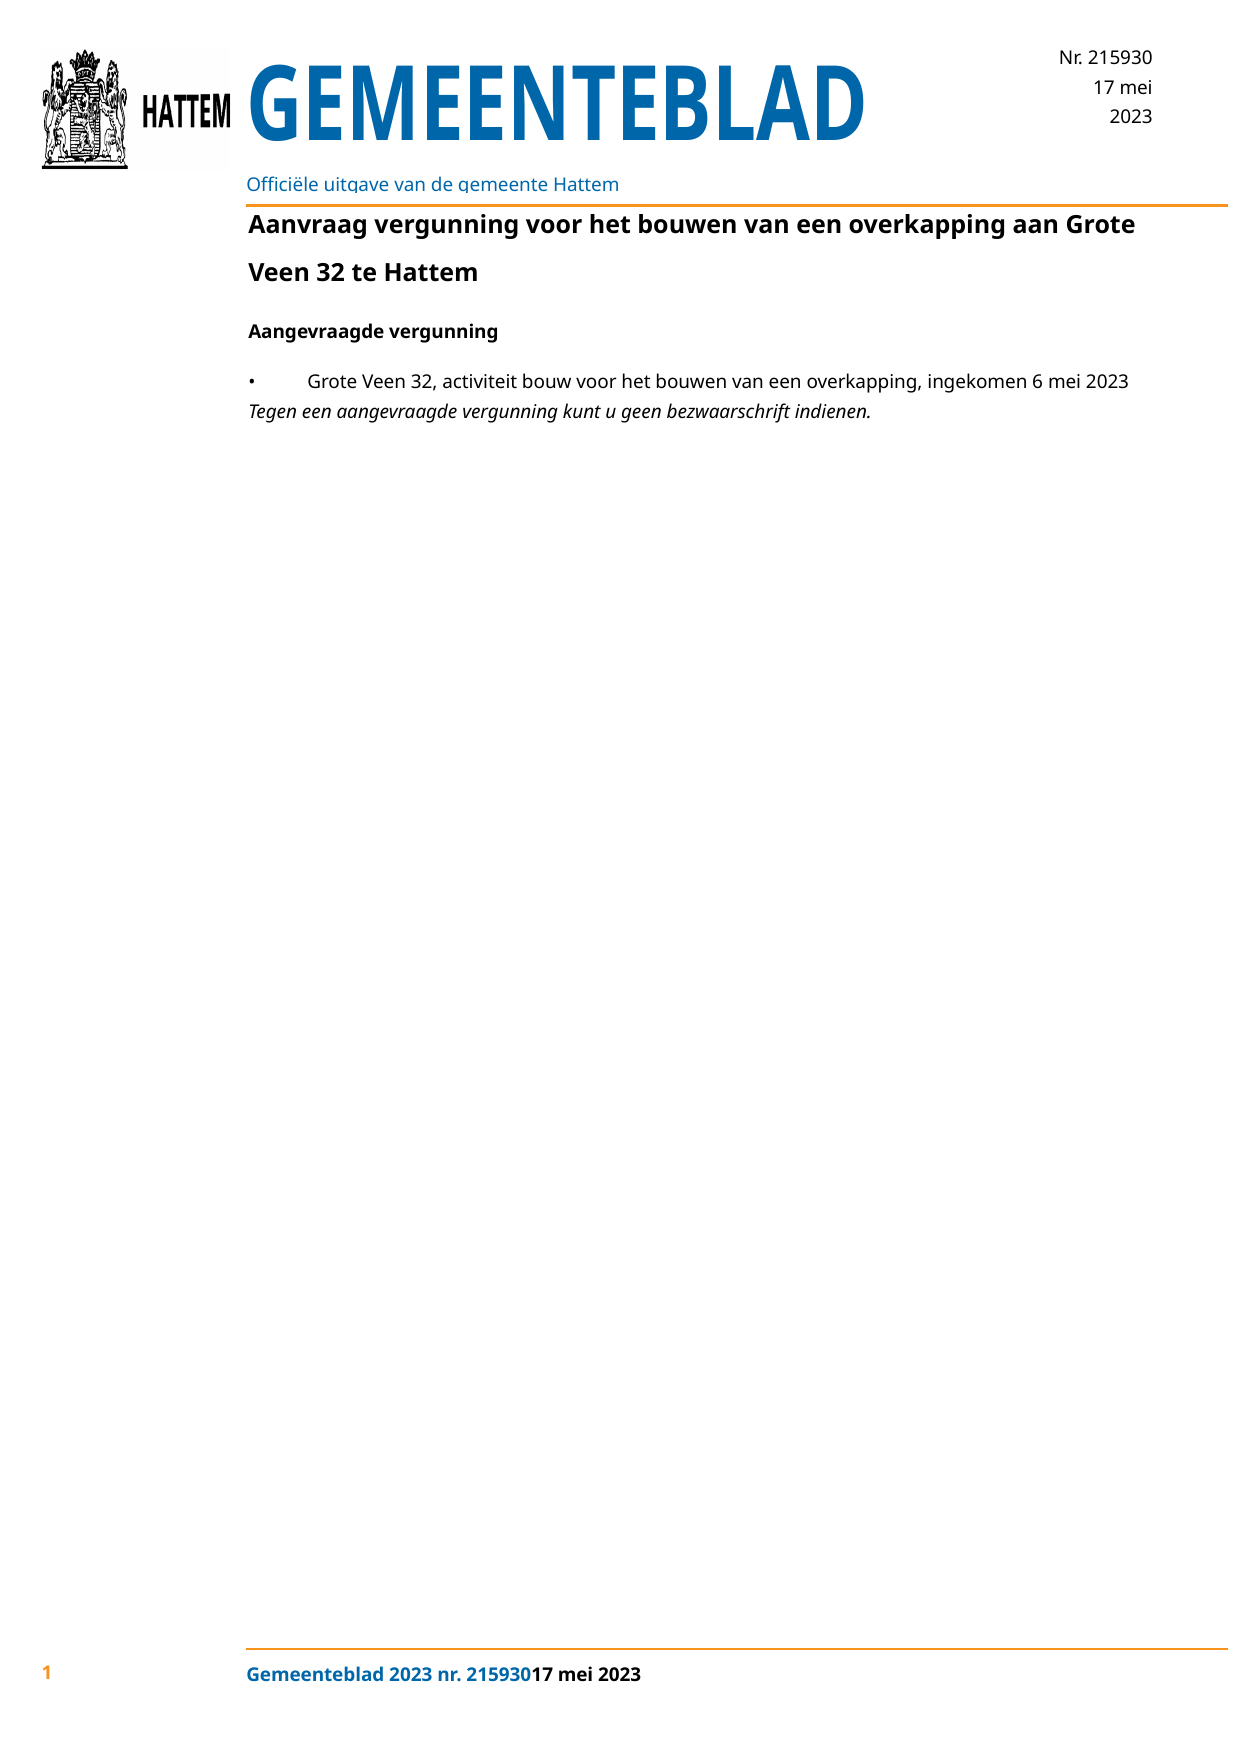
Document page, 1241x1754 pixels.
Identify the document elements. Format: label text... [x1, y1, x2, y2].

list Grote Veen 32, activiteit bouw voor het bouwen van een overkapping, ingekomen 6 mei 2023 [248, 368, 1152, 394]
text Tegen een aangevraagde vergunning kunt u geen bezwaarschrift indienen. [248, 398, 1152, 424]
text Aanvraag vergunning voor het bouwen van een overkapping aan Grote Veen 32 te Hattem [248, 207, 1152, 288]
picture [41, 47, 231, 172]
text Aangevraagde vergunning [248, 318, 1152, 344]
